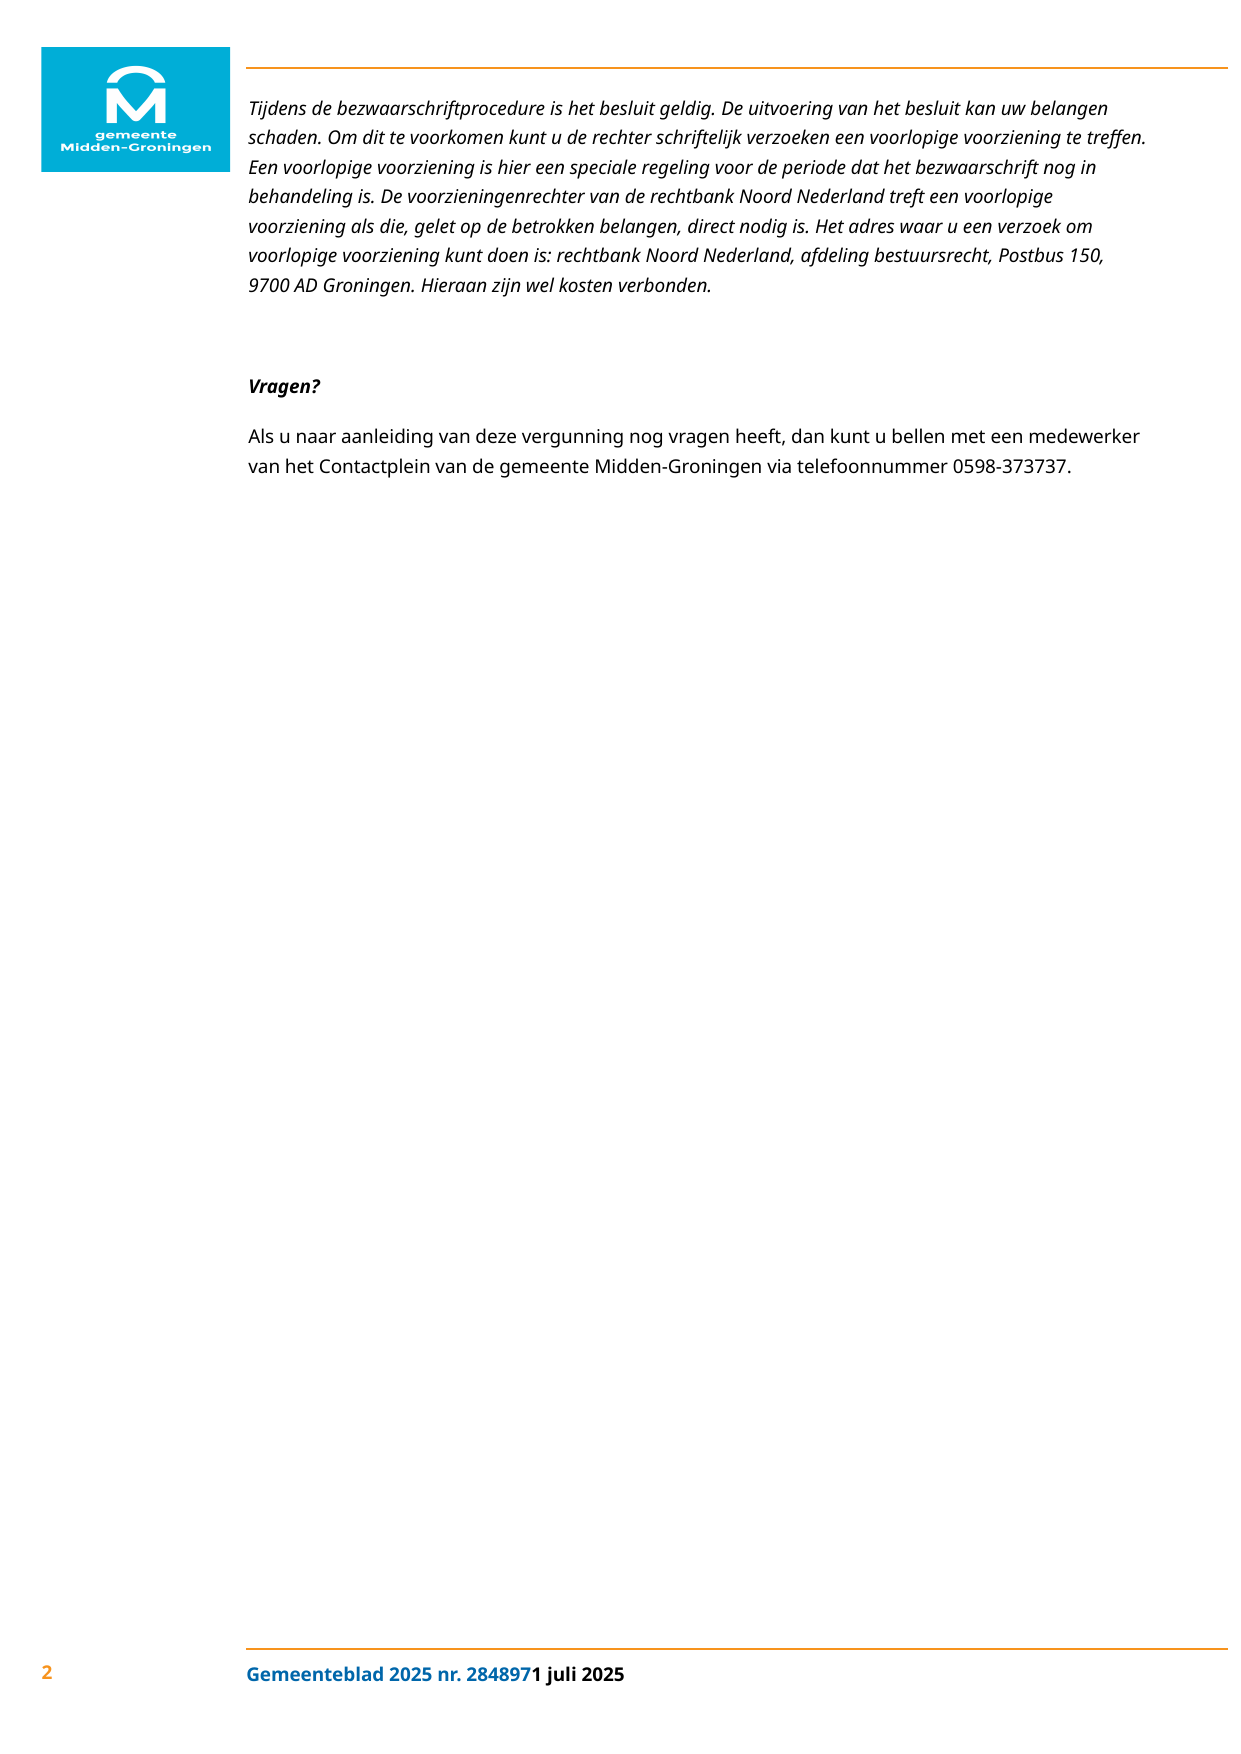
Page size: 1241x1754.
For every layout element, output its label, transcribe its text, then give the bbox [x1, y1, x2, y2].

picture [107, 89, 165, 122]
picture [108, 66, 164, 82]
text Vragen? [248, 373, 1152, 399]
picture [184, 146, 190, 153]
text Tijdens de bezwaarschriftprocedure is het besluit geldig. De uitvoering van het besluit kan uw belangen schaden. Om dit te voorkomen kunt u de rechter schriftelijk verzoeken een voorlopige voorziening te treffen. Een voorlopige voorziening is hier een speciale regeling voor de periode dat het bezwaarschrift nog in behandeling is. De voorzieningenrechter van de rechtbank Noord Nederland treft een voorlopige voorziening als die, gelet op de betrokken belangen, direct nodig is. Het adres waar u een verzoek om voorlopige voorziening kunt doen is: rechtbank Noord Nederland, afdeling bestuursrecht, Postbus 150, 9700 AD Groningen. Hieraan zijn wel kosten verbonden. [248, 95, 1152, 298]
text Als u naar aanleiding van deze vergunning nog vragen heeft, dan kunt u bellen met een medewerker van het Contactplein van de gemeente Midden-Groningen via telefoonnummer 0598-373737. [248, 423, 1152, 479]
